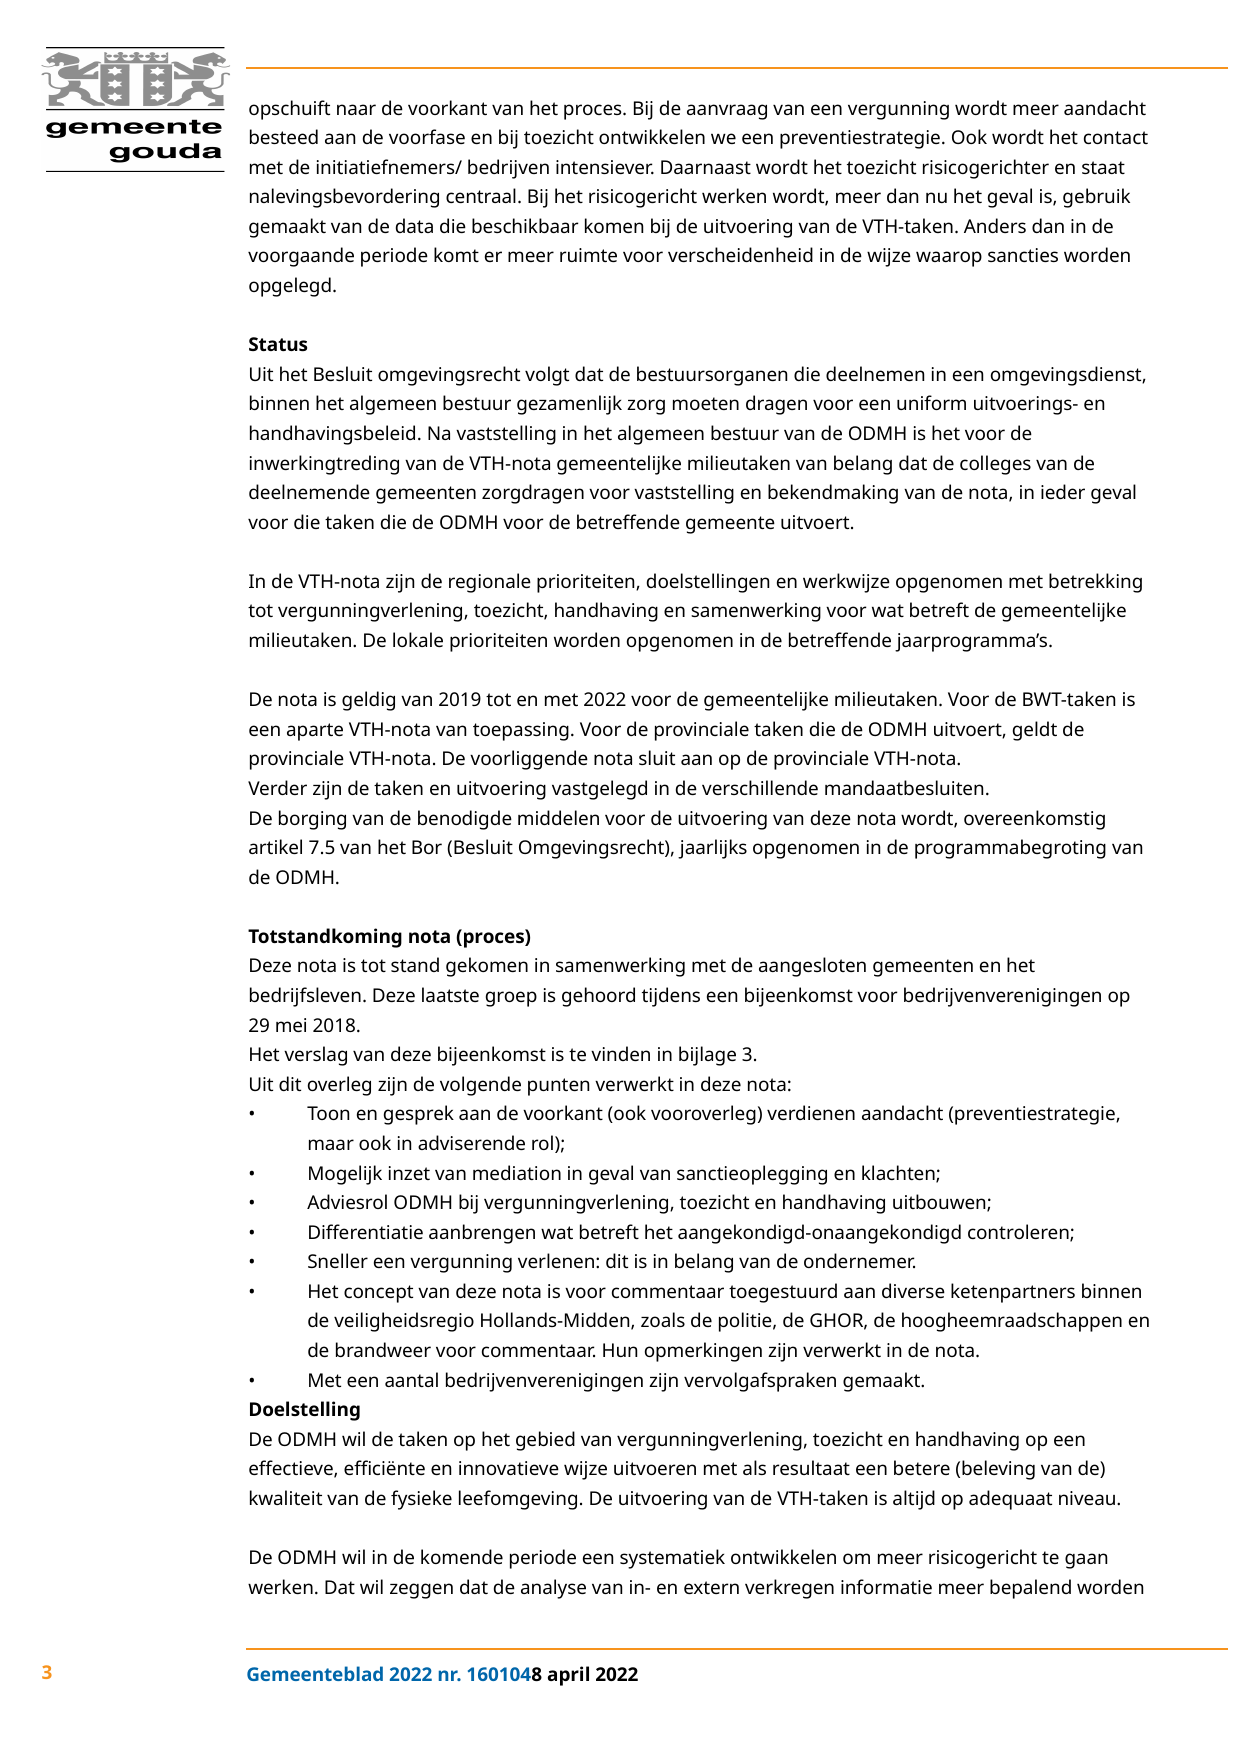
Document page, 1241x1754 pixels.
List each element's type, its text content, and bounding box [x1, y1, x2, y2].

picture [41, 47, 231, 172]
list Met een aantal bedrijvenverenigingen zijn vervolgafspraken gemaakt. [248, 1367, 1152, 1393]
list Mogelijk inzet van mediation in geval van sanctieoplegging en klachten; [248, 1160, 1152, 1186]
text De borging van de benodigde middelen voor de uitvoering van deze nota wordt, overeenkomstig artikel 7.5 van het Bor (Besluit Omgevingsrecht), jaarlijks opgenomen in de programmabegroting van de ODMH. [248, 805, 1152, 890]
text Verder zijn de taken en uitvoering vastgelegd in de verschillende mandaatbesluiten. [248, 775, 1152, 801]
text Uit dit overleg zijn de volgende punten verwerkt in deze nota: [248, 1071, 1152, 1097]
text opschuift naar de voorkant van het proces. Bij de aanvraag van een vergunning wordt meer aandacht besteed aan de voorfase en bij toezicht ontwikkelen we een preventiestrategie. Ook wordt het contact met de initiatiefnemers/ bedrijven intensiever. Daarnaast wordt het toezicht risicogerichter en staat nalevingsbevordering centraal. Bij het risicogericht werken wordt, meer dan nu het geval is, gebruik gemaakt van de data die beschikbaar komen bij de uitvoering van de VTH-taken. Anders dan in de voorgaande periode komt er meer ruimte voor verscheidenheid in de wijze waarop sancties worden opgelegd. [248, 95, 1152, 298]
text Uit het Besluit omgevingsrecht volgt dat de bestuursorganen die deelnemen in een omgevingsdienst, binnen het algemeen bestuur gezamenlijk zorg moeten dragen voor een uniform uitvoerings- en handhavingsbeleid. Na vaststelling in het algemeen bestuur van de ODMH is het voor de inwerkingtreding van de VTH-nota gemeentelijke milieutaken van belang dat de colleges van de deelnemende gemeenten zorgdragen voor vaststelling en bekendmaking van de nota, in ieder geval voor die taken die de ODMH voor de betreffende gemeente uitvoert. [248, 361, 1152, 535]
text De ODMH wil in de komende periode een systematiek ontwikkelen om meer risicogericht te gaan werken. Dat wil zeggen dat de analyse van in- en extern verkregen informatie meer bepalend worden [248, 1544, 1152, 1600]
text Deze nota is tot stand gekomen in samenwerking met de aangesloten gemeenten en het bedrijfsleven. Deze laatste groep is gehoord tijdens een bijeenkomst voor bedrijvenverenigingen op 29 mei 2018. [248, 953, 1152, 1038]
list Toon en gesprek aan de voorkant (ook vooroverleg) verdienen aandacht (preventiestrategie, maar ook in adviserende rol); [248, 1101, 1152, 1156]
list Differentiatie aanbrengen wat betreft het aangekondigd-onaangekondigd controleren; [248, 1219, 1152, 1245]
text De nota is geldig van 2019 tot en met 2022 voor de gemeentelijke milieutaken. Voor de BWT-taken is een aparte VTH-nota van toepassing. Voor de provinciale taken die de ODMH uitvoert, geldt de provinciale VTH-nota. De voorliggende nota sluit aan op de provinciale VTH-nota. [248, 686, 1152, 771]
text Het verslag van deze bijeenkomst is te vinden in bijlage 3. [248, 1041, 1152, 1067]
text In de VTH-nota zijn de regionale prioriteiten, doelstellingen en werkwijze opgenomen met betrekking tot vergunningverlening, toezicht, handhaving en samenwerking voor wat betreft de gemeentelijke milieutaken. De lokale prioriteiten worden opgenomen in de betreffende jaarprogramma’s. [248, 568, 1152, 653]
text Status [248, 331, 1152, 357]
text Totstandkoming nota (proces) [248, 923, 1152, 949]
list Sneller een vergunning verlenen: dit is in belang van de ondernemer. [248, 1248, 1152, 1274]
list Het concept van deze nota is voor commentaar toegestuurd aan diverse ketenpartners binnen de veiligheidsregio Hollands-Midden, zoals de politie, de GHOR, de hoogheemraadschappen en de brandweer voor commentaar. Hun opmerkingen zijn verwerkt in de nota. [248, 1278, 1152, 1363]
list Adviesrol ODMH bij vergunningverlening, toezicht en handhaving uitbouwen; [248, 1189, 1152, 1215]
text Doelstelling [248, 1396, 1152, 1422]
text De ODMH wil de taken op het gebied van vergunningverlening, toezicht en handhaving op een effectieve, efficiënte en innovatieve wijze uitvoeren met als resultaat een betere (beleving van de) kwaliteit van de fysieke leefomgeving. De uitvoering van de VTH-taken is altijd op adequaat niveau. [248, 1426, 1152, 1511]
